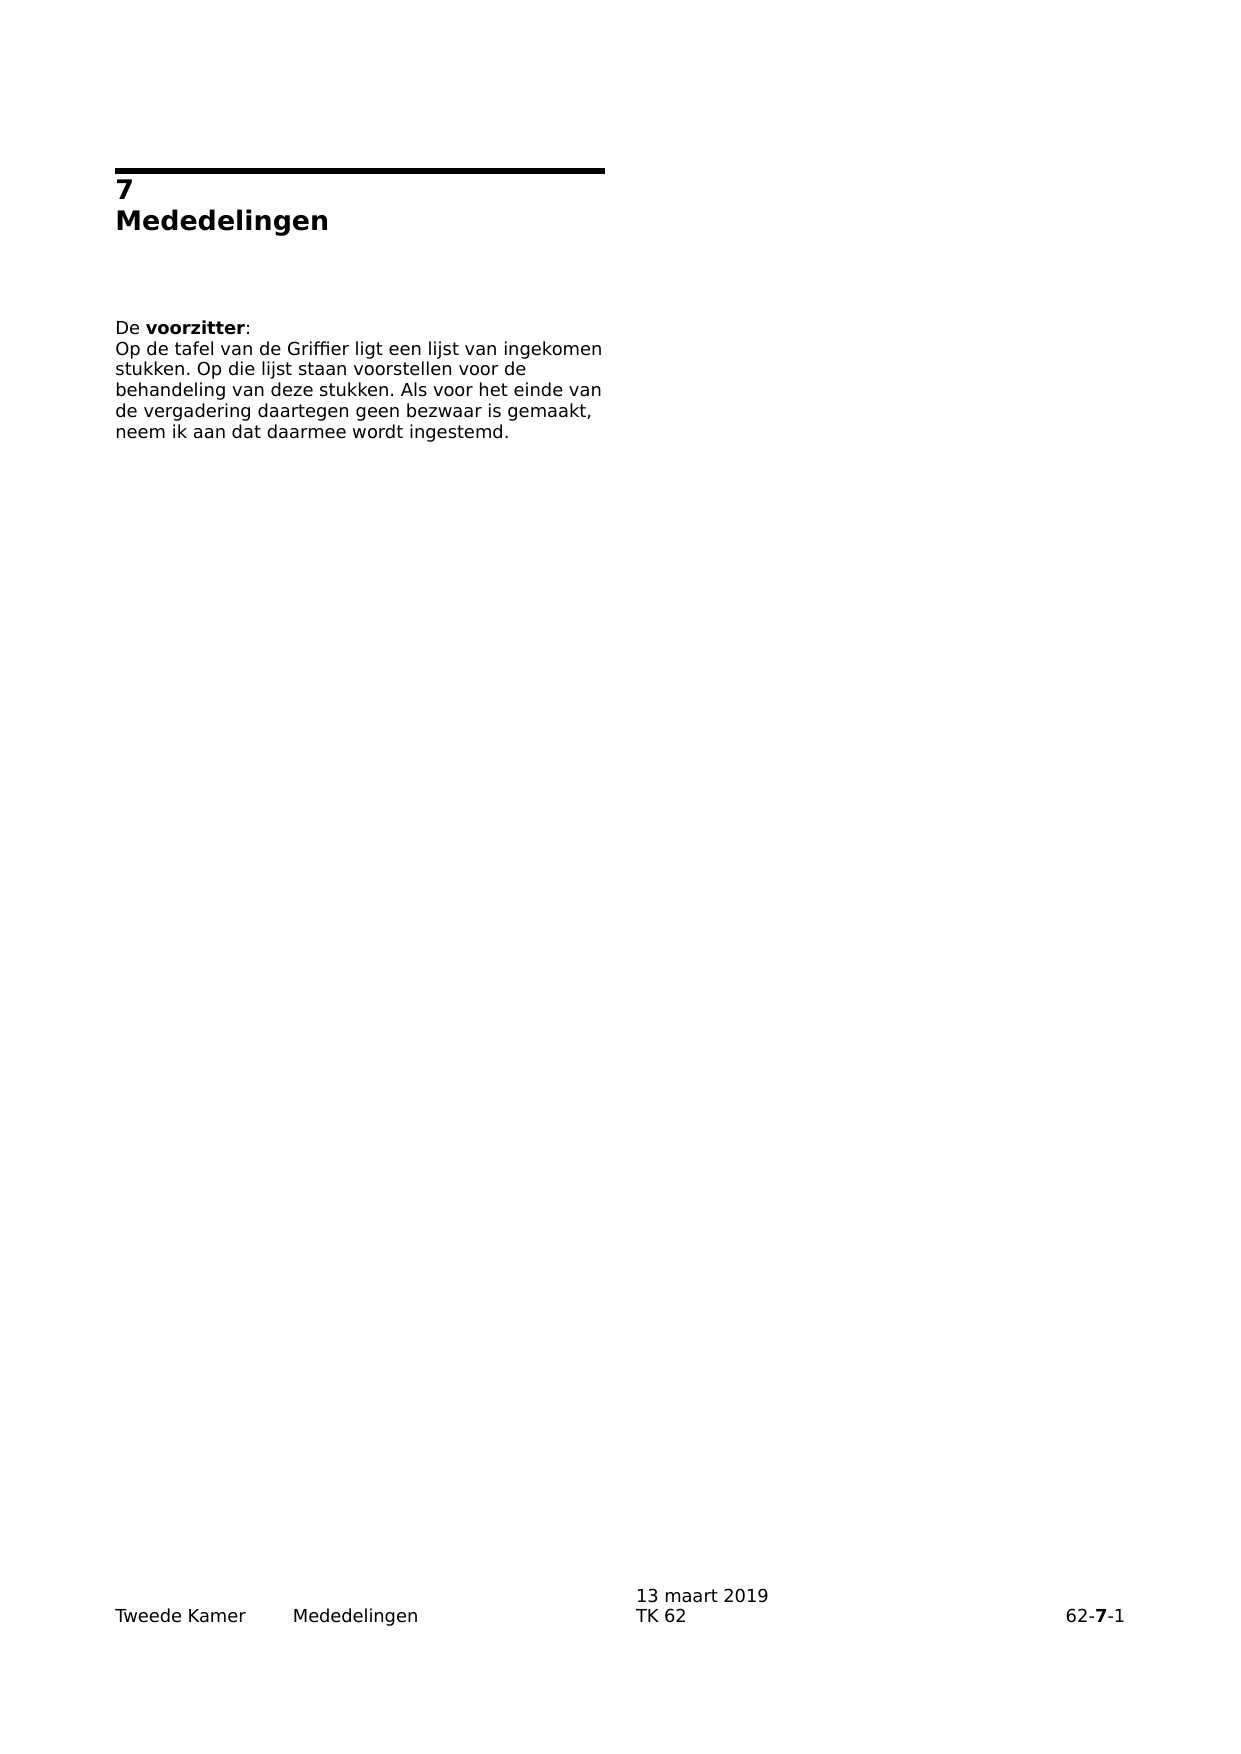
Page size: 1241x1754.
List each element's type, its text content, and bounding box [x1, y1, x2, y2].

text Op de tafel van de Griffier ligt een lijst van ingekomen stukken. Op die lijst staan voorstellen voor de behandeling van deze stukken. Als voor het einde van de vergadering daartegen geen bezwaar is gemaakt, neem ik aan dat daarmee wordt ingestemd. [115, 338, 605, 442]
text De voorzitter: [115, 318, 605, 338]
title 7 Mededelingen [115, 174, 605, 237]
